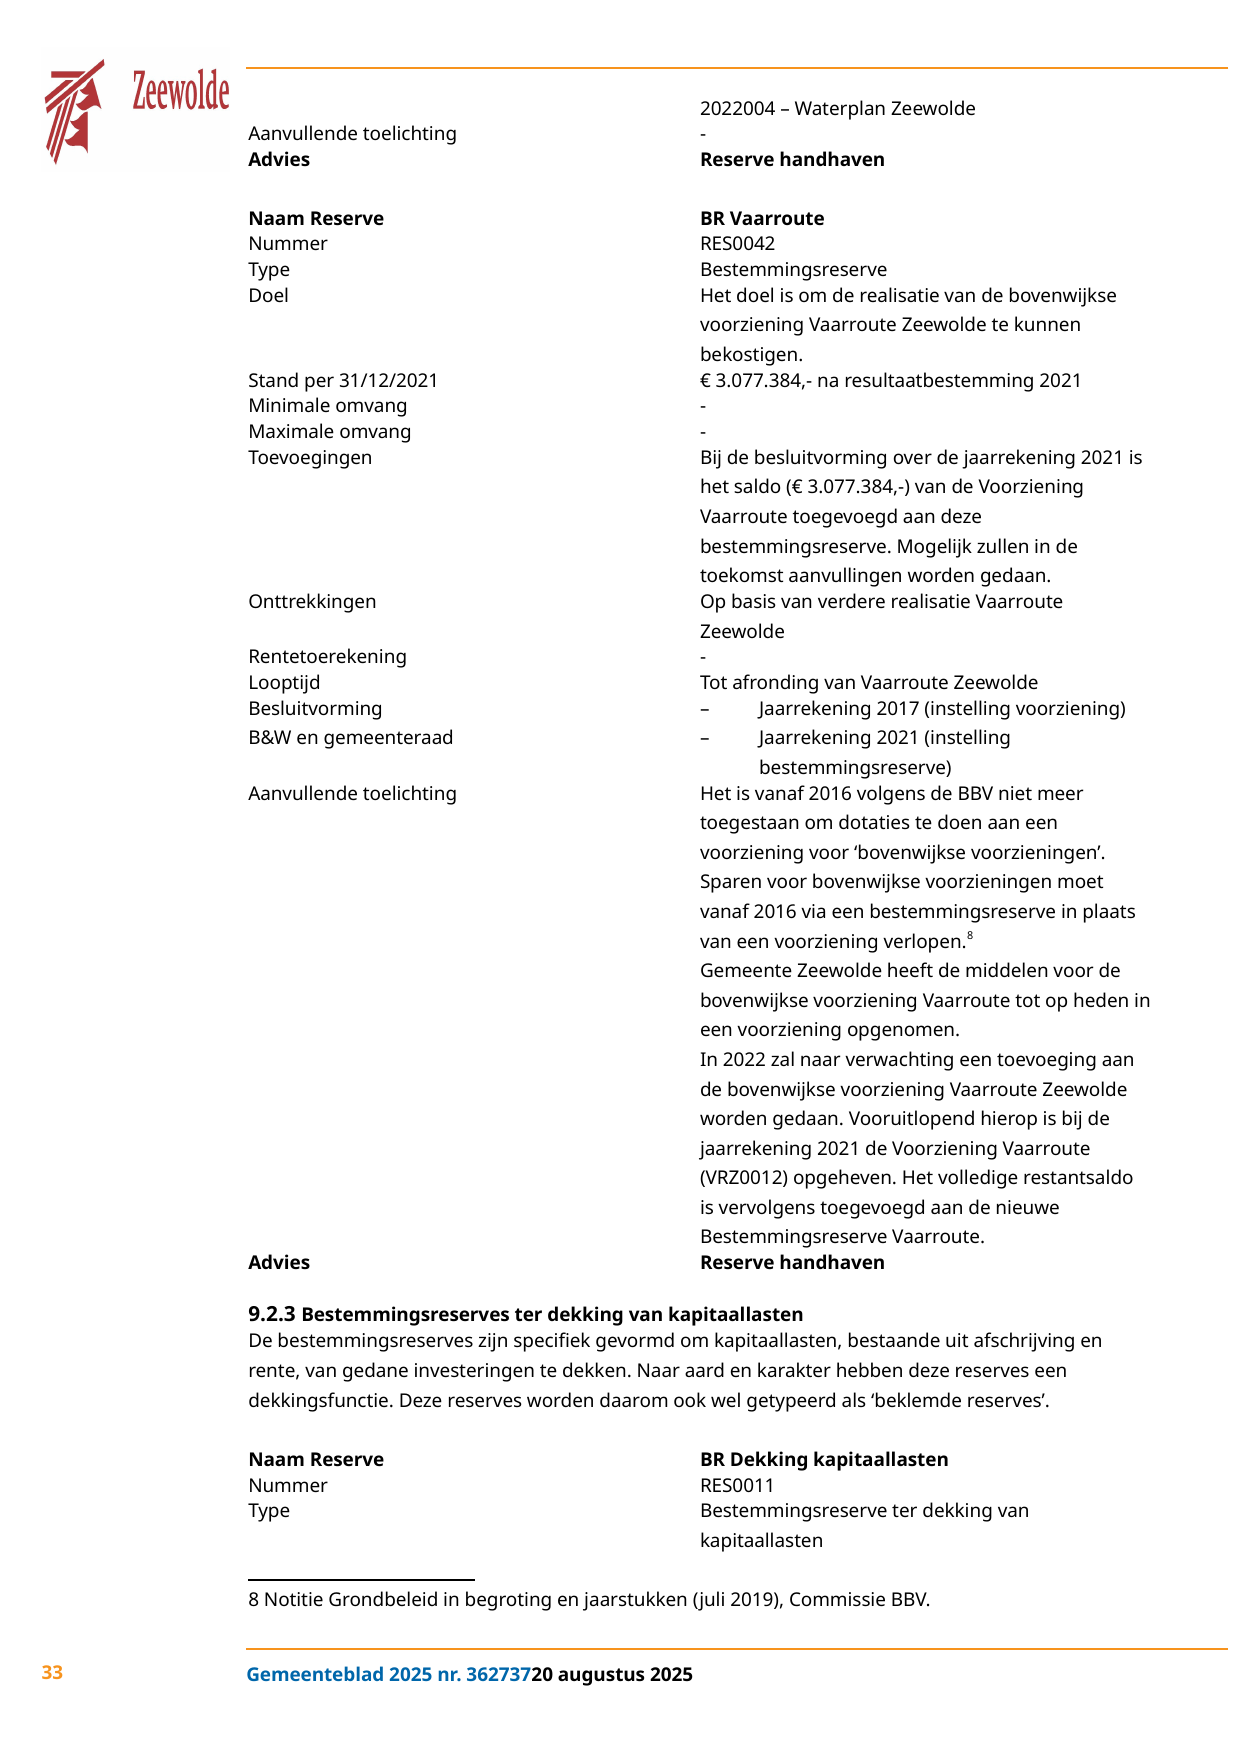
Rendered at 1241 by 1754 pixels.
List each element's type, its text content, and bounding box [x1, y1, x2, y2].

table_cell Stand per 31/12/2021 [248, 367, 700, 393]
table_cell Reserve handhaven [700, 146, 1152, 172]
table_cell Bestemmingsreserve ter dekking van kapitaallasten [700, 1498, 1152, 1553]
table_cell Het is vanaf 2016 volgens de BBV niet meer toegestaan om dotaties te doen aan een voorziening voor ‘bovenwijkse voorzieningen’. Sparen voor bovenwijkse voorzieningen moet vanaf 2016 via een bestemmingsreserve in plaats van een voorziening verlopen. Gemeente Zeewolde heeft de middelen voor de bovenwijkse voorziening Vaarroute tot op heden in een voorziening opgenomen. In 2022 zal naar verwachting een toevoeging aan de bovenwijkse voorziening Vaarroute Zeewolde worden gedaan. Vooruitlopend hierop is bij de jaarrekening 2021 de Voorziening Vaarroute (VRZ0012) opgeheven. Het volledige restantsaldo is vervolgens toegevoegd aan de nieuwe Bestemmingsreserve Vaarroute. [700, 780, 1152, 1249]
table_cell Doel [248, 282, 700, 367]
table_header BR Dekking kapitaallasten [700, 1446, 1152, 1472]
table_cell Aanvullende toelichting [248, 121, 700, 146]
table_header Naam Reserve [248, 1446, 700, 1472]
table_cell € 3.077.384,- na resultaatbestemming 2021 [700, 367, 1152, 393]
table_cell [248, 95, 700, 121]
table_cell RES0042 [700, 231, 1152, 256]
table_cell RES0011 [700, 1472, 1152, 1497]
table_header Naam Reserve [248, 205, 700, 231]
table_cell Tot afronding van Vaarroute Zeewolde [700, 669, 1152, 695]
picture [41, 47, 231, 172]
table_cell Maximale omvang [248, 419, 700, 444]
table_cell - [700, 393, 1152, 418]
table_cell Aanvullende toelichting [248, 780, 700, 1249]
table_cell Nummer [248, 1472, 700, 1497]
table_cell Looptijd [248, 669, 700, 695]
table_cell Jaarrekening 2017 (instelling voorziening) Jaarrekening 2021 (instelling bestemmingsreserve) [700, 695, 1152, 780]
table_cell Type [248, 1498, 700, 1553]
text 9.2.3 Bestemmingsreserves ter dekking van kapitaallasten [248, 1299, 1152, 1328]
text De bestemmingsreserves zijn specifiek gevormd om kapitaallasten, bestaande uit afschrijving en rente, van gedane investeringen te dekken. Naar aard en karakter hebben deze reserves een dekkingsfunctie. Deze reserves worden daarom ook wel getypeerd als ‘beklemde reserves’. [248, 1328, 1152, 1412]
table_cell Rentetoerekening [248, 644, 700, 669]
table_cell Type [248, 256, 700, 282]
table_cell - [700, 419, 1152, 444]
table_cell Bij de besluitvorming over de jaarrekening 2021 is het saldo (€ 3.077.384,-) van de Voorziening Vaarroute toegevoegd aan deze bestemmingsreserve. Mogelijk zullen in de toekomst aanvullingen worden gedaan. [700, 444, 1152, 588]
table_cell Onttrekkingen [248, 588, 700, 643]
table_cell Advies [248, 146, 700, 172]
table_cell 2022004 – Waterplan Zeewolde [700, 95, 1152, 121]
table_cell Op basis van verdere realisatie Vaarroute Zeewolde [700, 588, 1152, 643]
table_cell Advies [248, 1249, 700, 1275]
table_cell Besluitvorming B&W en gemeenteraad [248, 695, 700, 780]
table_cell Bestemmingsreserve [700, 256, 1152, 282]
table_cell - [700, 121, 1152, 146]
table_cell Minimale omvang [248, 393, 700, 418]
table_cell Het doel is om de realisatie van de bovenwijkse voorziening Vaarroute Zeewolde te kunnen bekostigen. [700, 282, 1152, 367]
table_cell Nummer [248, 231, 700, 256]
table_cell Toevoegingen [248, 444, 700, 588]
table_header BR Vaarroute [700, 205, 1152, 231]
table_cell - [700, 644, 1152, 669]
table_cell Reserve handhaven [700, 1249, 1152, 1275]
